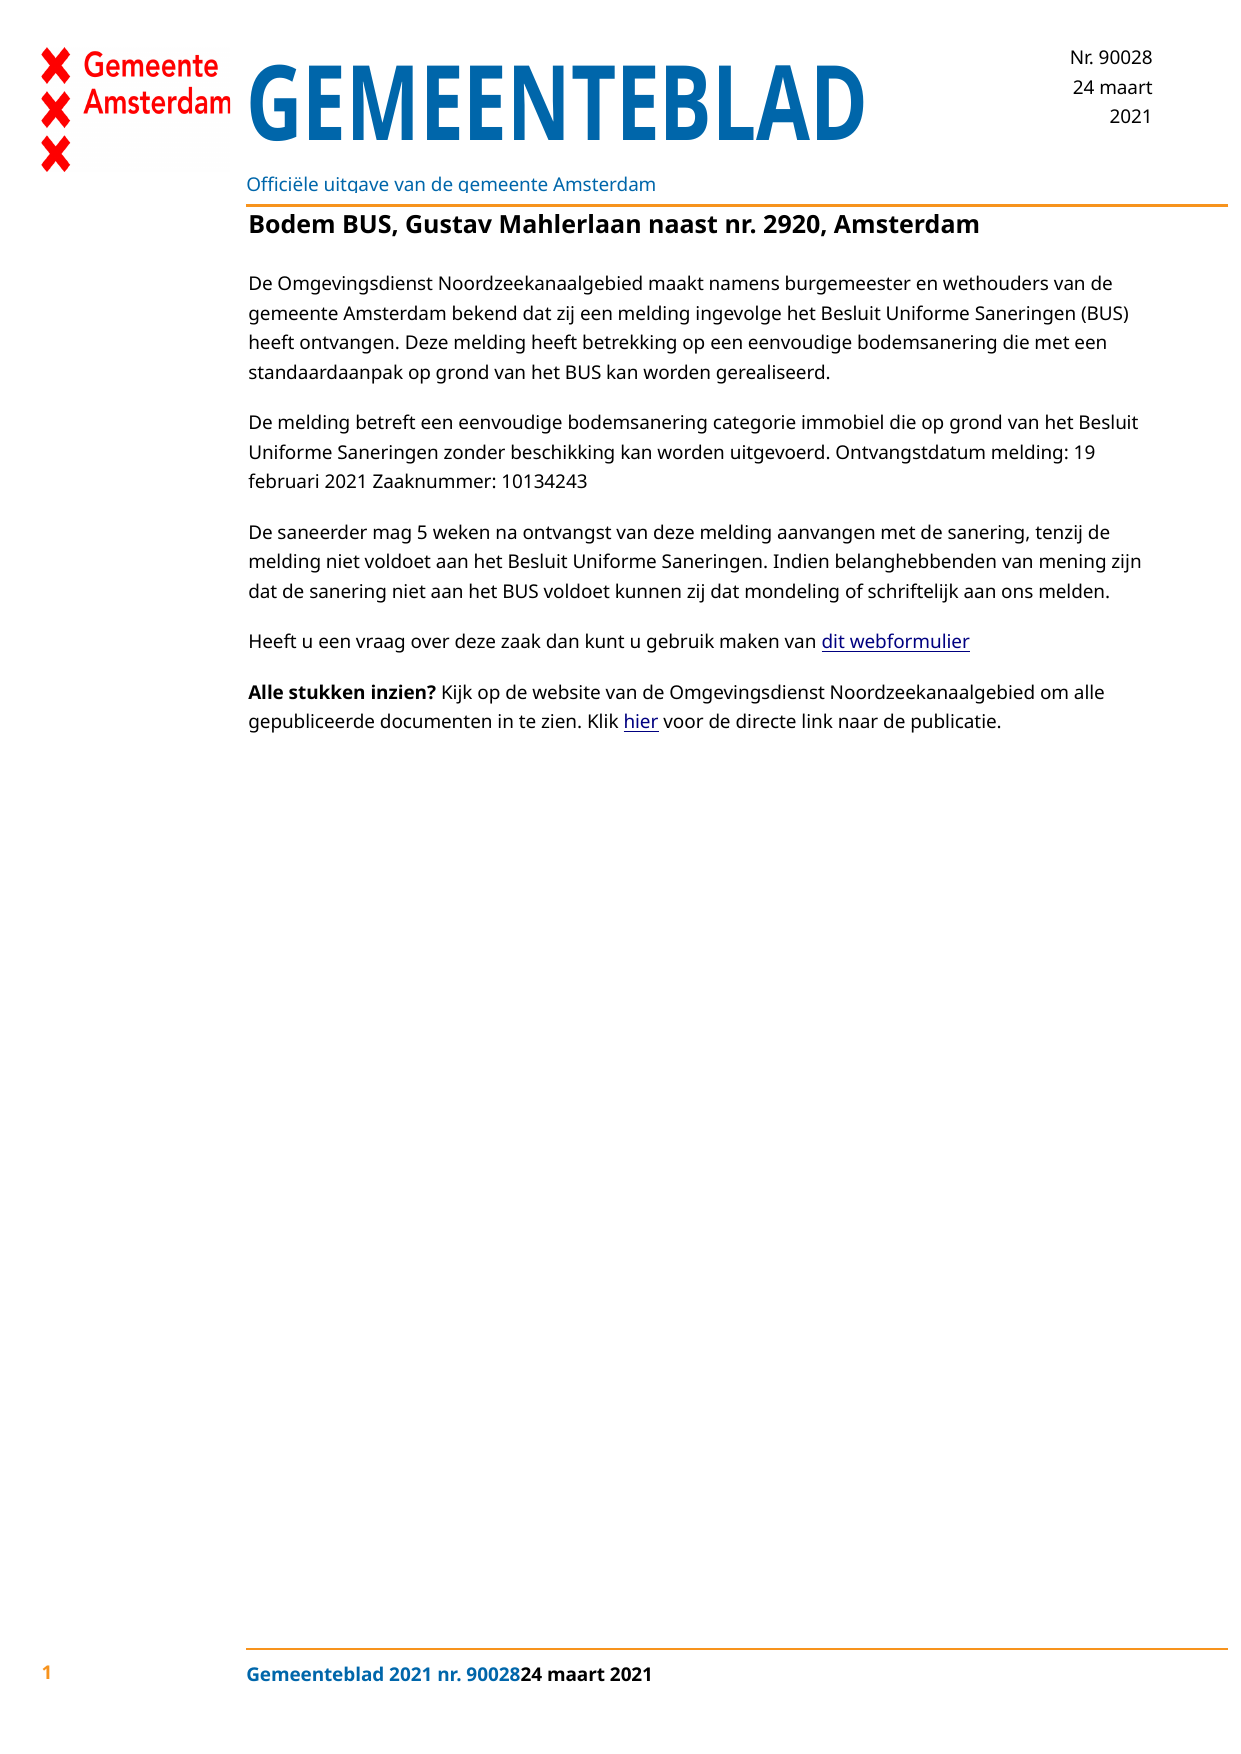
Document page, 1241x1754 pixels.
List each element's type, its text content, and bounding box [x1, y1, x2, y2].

text De Omgevingsdienst Noordzeekanaalgebied maakt namens burgemeester en wethouders van de gemeente Amsterdam bekend dat zij een melding ingevolge het Besluit Uniforme Saneringen (BUS) heeft ontvangen. Deze melding heeft betrekking op een eenvoudige bodemsanering die met een standaardaanpak op grond van het BUS kan worden gerealiseerd. [248, 270, 1152, 385]
text Heeft u een vraag over deze zaak dan kunt u gebruik maken van dit webformulier [248, 629, 1152, 654]
text De saneerder mag 5 weken na ontvangst van deze melding aanvangen met de sanering, tenzij de melding niet voldoet aan het Besluit Uniforme Saneringen. Indien belanghebbenden van mening zijn dat de sanering niet aan het BUS voldoet kunnen zij dat mondeling of schriftelijk aan ons melden. [248, 519, 1152, 604]
text De melding betreft een eenvoudige bodemsanering categorie immobiel die op grond van het Besluit Uniforme Saneringen zonder beschikking kan worden uitgevoerd. Ontvangstdatum melding: 19 februari 2021 Zaaknummer: 10134243 [248, 409, 1152, 494]
text Alle stukken inzien? Kijk op de website van de Omgevingsdienst Noordzeekanaalgebied om alle gepubliceerde documenten in te zien. Klik hier voor de directe link naar de publicatie. [248, 679, 1152, 734]
picture [41, 47, 231, 172]
text Bodem BUS, Gustav Mahlerlaan naast nr. 2920, Amsterdam [248, 207, 1152, 241]
